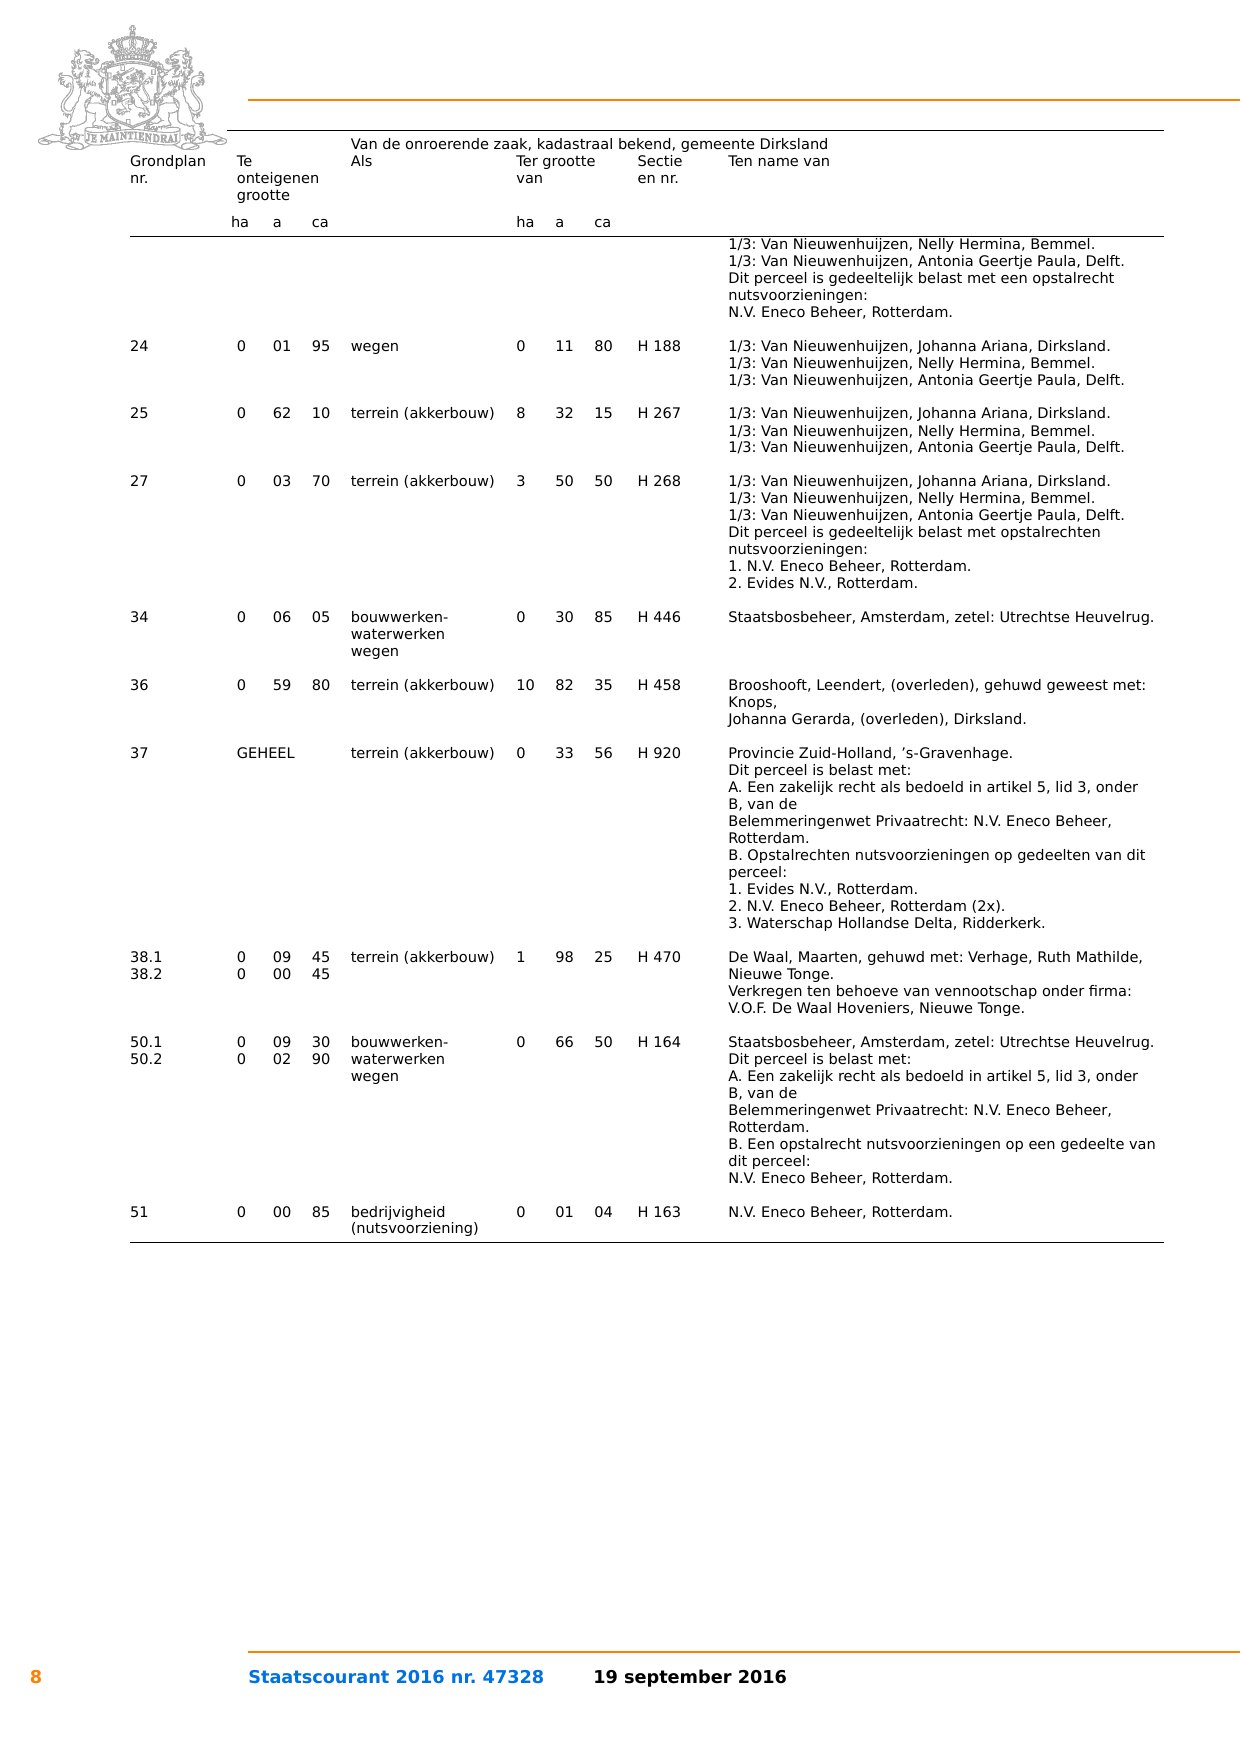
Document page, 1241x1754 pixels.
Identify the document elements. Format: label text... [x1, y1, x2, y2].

table_cell 00 [267, 1204, 306, 1242]
table_cell [231, 389, 267, 405]
table_cell 0 [231, 1204, 267, 1242]
table_cell [722, 932, 1163, 949]
table_cell [510, 321, 549, 337]
table_cell 0 [510, 338, 549, 388]
table_cell [267, 389, 306, 405]
table_cell 0 [231, 405, 267, 456]
table_cell 30 90 [306, 1034, 344, 1186]
table_cell [588, 1186, 631, 1203]
table_cell [588, 660, 631, 677]
table_cell [130, 321, 231, 337]
table_cell 95 [306, 338, 344, 388]
table_cell a [549, 208, 588, 236]
table_cell 50 [588, 1034, 631, 1186]
table_cell [231, 456, 267, 473]
picture [38, 25, 227, 150]
table_cell 85 [588, 609, 631, 660]
table_cell Sectie en nr. [631, 153, 722, 236]
table_cell terrein (akkerbouw) [345, 949, 510, 1017]
table_cell [306, 321, 344, 337]
table_cell [306, 237, 344, 321]
table_cell 32 [549, 405, 588, 456]
table_cell [588, 389, 631, 405]
table_cell [345, 237, 510, 321]
table_cell terrein (akkerbouw) [345, 677, 510, 728]
table_cell 98 [549, 949, 588, 1017]
table_cell a [267, 208, 306, 236]
table_cell [306, 389, 344, 405]
table_cell [722, 660, 1163, 677]
table_cell terrein (akkerbouw) [345, 745, 510, 932]
table_cell [267, 456, 306, 473]
table_cell [306, 932, 344, 949]
table_cell H 470 [631, 949, 722, 1017]
table_cell 1/3: Van Nieuwenhuijzen, Nelly Hermina, Bemmel. 1/3: Van Nieuwenhuijzen, Antonia Geertje Paula, Delft. Dit perceel is gedeeltelijk belast met een opstalrecht nutsvoorzieningen: N.V. Eneco Beheer, Rotterdam. [722, 237, 1163, 321]
table_cell [231, 321, 267, 337]
table_cell [130, 237, 231, 321]
table_cell [130, 456, 231, 473]
table_cell 0 [510, 1204, 549, 1242]
table_cell [231, 1017, 267, 1034]
table_cell 50 [549, 473, 588, 592]
table_cell [549, 592, 588, 609]
table_cell [510, 592, 549, 609]
table_cell 0 0 [231, 1034, 267, 1186]
table_cell 1/3: Van Nieuwenhuijzen, Johanna Ariana, Dirksland. 1/3: Van Nieuwenhuijzen, Nelly Hermina, Bemmel. 1/3: Van Nieuwenhuijzen, Antonia Geertje Paula, Delft. [722, 338, 1163, 388]
table_cell 70 [306, 473, 344, 592]
table_cell 34 [130, 609, 231, 660]
table_cell [631, 1017, 722, 1034]
table_cell [130, 660, 231, 677]
table_cell 1/3: Van Nieuwenhuijzen, Johanna Ariana, Dirksland. 1/3: Van Nieuwenhuijzen, Nelly Hermina, Bemmel. 1/3: Van Nieuwenhuijzen, Antonia Geertje Paula, Delft. Dit perceel is gedeeltelijk belast met opstalrechten nutsvoorzieningen: 1. N.V. Eneco Beheer, Rotterdam. 2. Evides N.V., Rotterdam. [722, 473, 1163, 592]
table_cell [722, 456, 1163, 473]
table_cell [722, 1017, 1163, 1034]
table_cell Provincie Zuid-Holland, ’s-Gravenhage. Dit perceel is belast met: A. Een zakelijk recht als bedoeld in artikel 5, lid 3, onder B, van de Belemmeringenwet Privaatrecht: N.V. Eneco Beheer, Rotterdam. B. Opstalrechten nutsvoorzieningen op gedeelten van dit perceel: 1. Evides N.V., Rotterdam. 2. N.V. Eneco Beheer, Rotterdam (2x). 3. Waterschap Hollandse Delta, Ridderkerk. [722, 745, 1163, 932]
table_cell [267, 660, 306, 677]
table_cell [345, 932, 510, 949]
table_cell [588, 321, 631, 337]
table_cell 10 [306, 405, 344, 456]
table_cell H 188 [631, 338, 722, 388]
table_cell Als [345, 153, 510, 236]
table_cell [549, 1186, 588, 1203]
table_cell 25 [588, 949, 631, 1017]
table_cell 0 [510, 745, 549, 932]
table_cell Grondplan nr. [130, 153, 231, 236]
table_cell [345, 592, 510, 609]
table_cell [267, 728, 306, 745]
table_cell [345, 321, 510, 337]
table_cell [130, 389, 231, 405]
table_cell [231, 660, 267, 677]
table_cell 15 [588, 405, 631, 456]
table_cell [631, 1186, 722, 1203]
table_cell Te onteigenen grootte [231, 153, 344, 208]
table_cell [130, 1017, 231, 1034]
table_cell 1/3: Van Nieuwenhuijzen, Johanna Ariana, Dirksland. 1/3: Van Nieuwenhuijzen, Nelly Hermina, Bemmel. 1/3: Van Nieuwenhuijzen, Antonia Geertje Paula, Delft. [722, 405, 1163, 456]
table_cell 24 [130, 338, 231, 388]
table_cell [231, 592, 267, 609]
table_cell [722, 321, 1163, 337]
table_cell [510, 1186, 549, 1203]
table_cell [631, 389, 722, 405]
table_cell 30 [549, 609, 588, 660]
table_cell [588, 592, 631, 609]
table_cell [631, 237, 722, 321]
table_cell 62 [267, 405, 306, 456]
table_cell H 163 [631, 1204, 722, 1242]
table_cell [549, 456, 588, 473]
table_cell Brooshooft, Leendert, (overleden), gehuwd geweest met: Knops, Johanna Gerarda, (overleden), Dirksland. [722, 677, 1163, 728]
table_cell ca [306, 208, 344, 236]
table_cell [588, 1017, 631, 1034]
table_cell [549, 1017, 588, 1034]
table_cell 80 [306, 677, 344, 728]
table_cell terrein (akkerbouw) [345, 473, 510, 592]
table_cell [722, 1186, 1163, 1203]
table_cell [231, 1186, 267, 1203]
table_cell [722, 728, 1163, 745]
table_header Van de onroerende zaak, kadastraal bekend, gemeente Dirksland [345, 131, 1163, 153]
table_cell Ter grootte van [510, 153, 631, 208]
table_cell [306, 456, 344, 473]
table_cell bedrijvigheid (nutsvoorziening) [345, 1204, 510, 1242]
table_cell 0 [231, 677, 267, 728]
table_cell [231, 932, 267, 949]
table_cell [631, 660, 722, 677]
table_cell 80 [588, 338, 631, 388]
table_cell terrein (akkerbouw) [345, 405, 510, 456]
table_cell 06 [267, 609, 306, 660]
table_cell H 164 [631, 1034, 722, 1186]
table_cell [231, 237, 267, 321]
table_cell H 920 [631, 745, 722, 932]
table_cell [631, 456, 722, 473]
table_cell GEHEEL [231, 745, 344, 932]
table_cell 3 [510, 473, 549, 592]
table_cell [267, 1186, 306, 1203]
table_cell ha [510, 208, 549, 236]
table_cell 0 [510, 609, 549, 660]
table_cell [588, 932, 631, 949]
table_cell 50 [588, 473, 631, 592]
table_cell ha [231, 208, 267, 236]
table_cell H 268 [631, 473, 722, 592]
table_cell 59 [267, 677, 306, 728]
table_cell [631, 321, 722, 337]
table_cell 51 [130, 1204, 231, 1242]
table_cell Staatsbosbeheer, Amsterdam, zetel: Utrechtse Heuvelrug. [722, 609, 1163, 660]
table_header [130, 131, 344, 153]
table_cell [549, 660, 588, 677]
table_cell [267, 237, 306, 321]
table_cell [722, 592, 1163, 609]
table_cell N.V. Eneco Beheer, Rotterdam. [722, 1204, 1163, 1242]
table_cell [549, 321, 588, 337]
table_cell 1 [510, 949, 549, 1017]
table_cell [345, 728, 510, 745]
table_cell 82 [549, 677, 588, 728]
table_cell [306, 728, 344, 745]
table_cell 09 02 [267, 1034, 306, 1186]
table_cell 8 [510, 405, 549, 456]
table_cell 01 [267, 338, 306, 388]
table_cell bouwwerken-waterwerken wegen [345, 1034, 510, 1186]
table_cell 25 [130, 405, 231, 456]
table_cell Staatsbosbeheer, Amsterdam, zetel: Utrechtse Heuvelrug. Dit perceel is belast met: A. Een zakelijk recht als bedoeld in artikel 5, lid 3, onder B, van de Belemmeringenwet Privaatrecht: N.V. Eneco Beheer, Rotterdam. B. Een opstalrecht nutsvoorzieningen op een gedeelte van dit perceel: N.V. Eneco Beheer, Rotterdam. [722, 1034, 1163, 1186]
table_cell 38.1 38.2 [130, 949, 231, 1017]
table_cell 11 [549, 338, 588, 388]
table_cell [631, 932, 722, 949]
table_cell [722, 389, 1163, 405]
table_cell 04 [588, 1204, 631, 1242]
table_cell 0 [510, 1034, 549, 1186]
table_cell Ten name van [722, 153, 1163, 236]
table_cell H 446 [631, 609, 722, 660]
table_cell [549, 389, 588, 405]
table_cell 09 00 [267, 949, 306, 1017]
table_cell [588, 237, 631, 321]
table_cell bouwwerken-waterwerken wegen [345, 609, 510, 660]
table_cell 0 0 [231, 949, 267, 1017]
table_cell [130, 1186, 231, 1203]
table_cell [631, 592, 722, 609]
table_cell [345, 1186, 510, 1203]
table_cell H 458 [631, 677, 722, 728]
table_cell wegen [345, 338, 510, 388]
table_cell [306, 592, 344, 609]
table_cell [510, 728, 549, 745]
table_cell [306, 1017, 344, 1034]
table_cell 03 [267, 473, 306, 592]
table_cell [267, 932, 306, 949]
table_cell 0 [231, 473, 267, 592]
table_cell [345, 660, 510, 677]
table_cell 50.1 50.2 [130, 1034, 231, 1186]
table_cell [345, 389, 510, 405]
table_cell [588, 456, 631, 473]
table_cell [345, 456, 510, 473]
table_cell 0 [231, 609, 267, 660]
table_cell 85 [306, 1204, 344, 1242]
table_cell 01 [549, 1204, 588, 1242]
table_cell [306, 1186, 344, 1203]
table_cell [549, 728, 588, 745]
table_cell [510, 456, 549, 473]
table_cell 37 [130, 745, 231, 932]
table_cell 56 [588, 745, 631, 932]
table_cell [267, 592, 306, 609]
table_cell 45 45 [306, 949, 344, 1017]
table_cell [130, 932, 231, 949]
table_cell ca [588, 208, 631, 236]
table_cell [231, 728, 267, 745]
table_cell [267, 1017, 306, 1034]
table_cell 05 [306, 609, 344, 660]
table_cell [510, 1017, 549, 1034]
table_cell [510, 389, 549, 405]
table_cell 35 [588, 677, 631, 728]
table_cell [549, 932, 588, 949]
table_cell [345, 1017, 510, 1034]
table_cell 10 [510, 677, 549, 728]
table_cell 66 [549, 1034, 588, 1186]
table_cell 0 [231, 338, 267, 388]
table_cell [510, 932, 549, 949]
table_cell [549, 237, 588, 321]
table_cell [631, 728, 722, 745]
table_cell [267, 321, 306, 337]
table_cell 36 [130, 677, 231, 728]
table_cell [306, 660, 344, 677]
table_cell [510, 237, 549, 321]
table_cell [588, 728, 631, 745]
table_cell [510, 660, 549, 677]
table_cell H 267 [631, 405, 722, 456]
table_cell [130, 592, 231, 609]
table_cell [130, 728, 231, 745]
table_cell 27 [130, 473, 231, 592]
table_cell De Waal, Maarten, gehuwd met: Verhage, Ruth Mathilde, Nieuwe Tonge. Verkregen ten behoeve van vennootschap onder firma: V.O.F. De Waal Hoveniers, Nieuwe Tonge. [722, 949, 1163, 1017]
table_cell 33 [549, 745, 588, 932]
